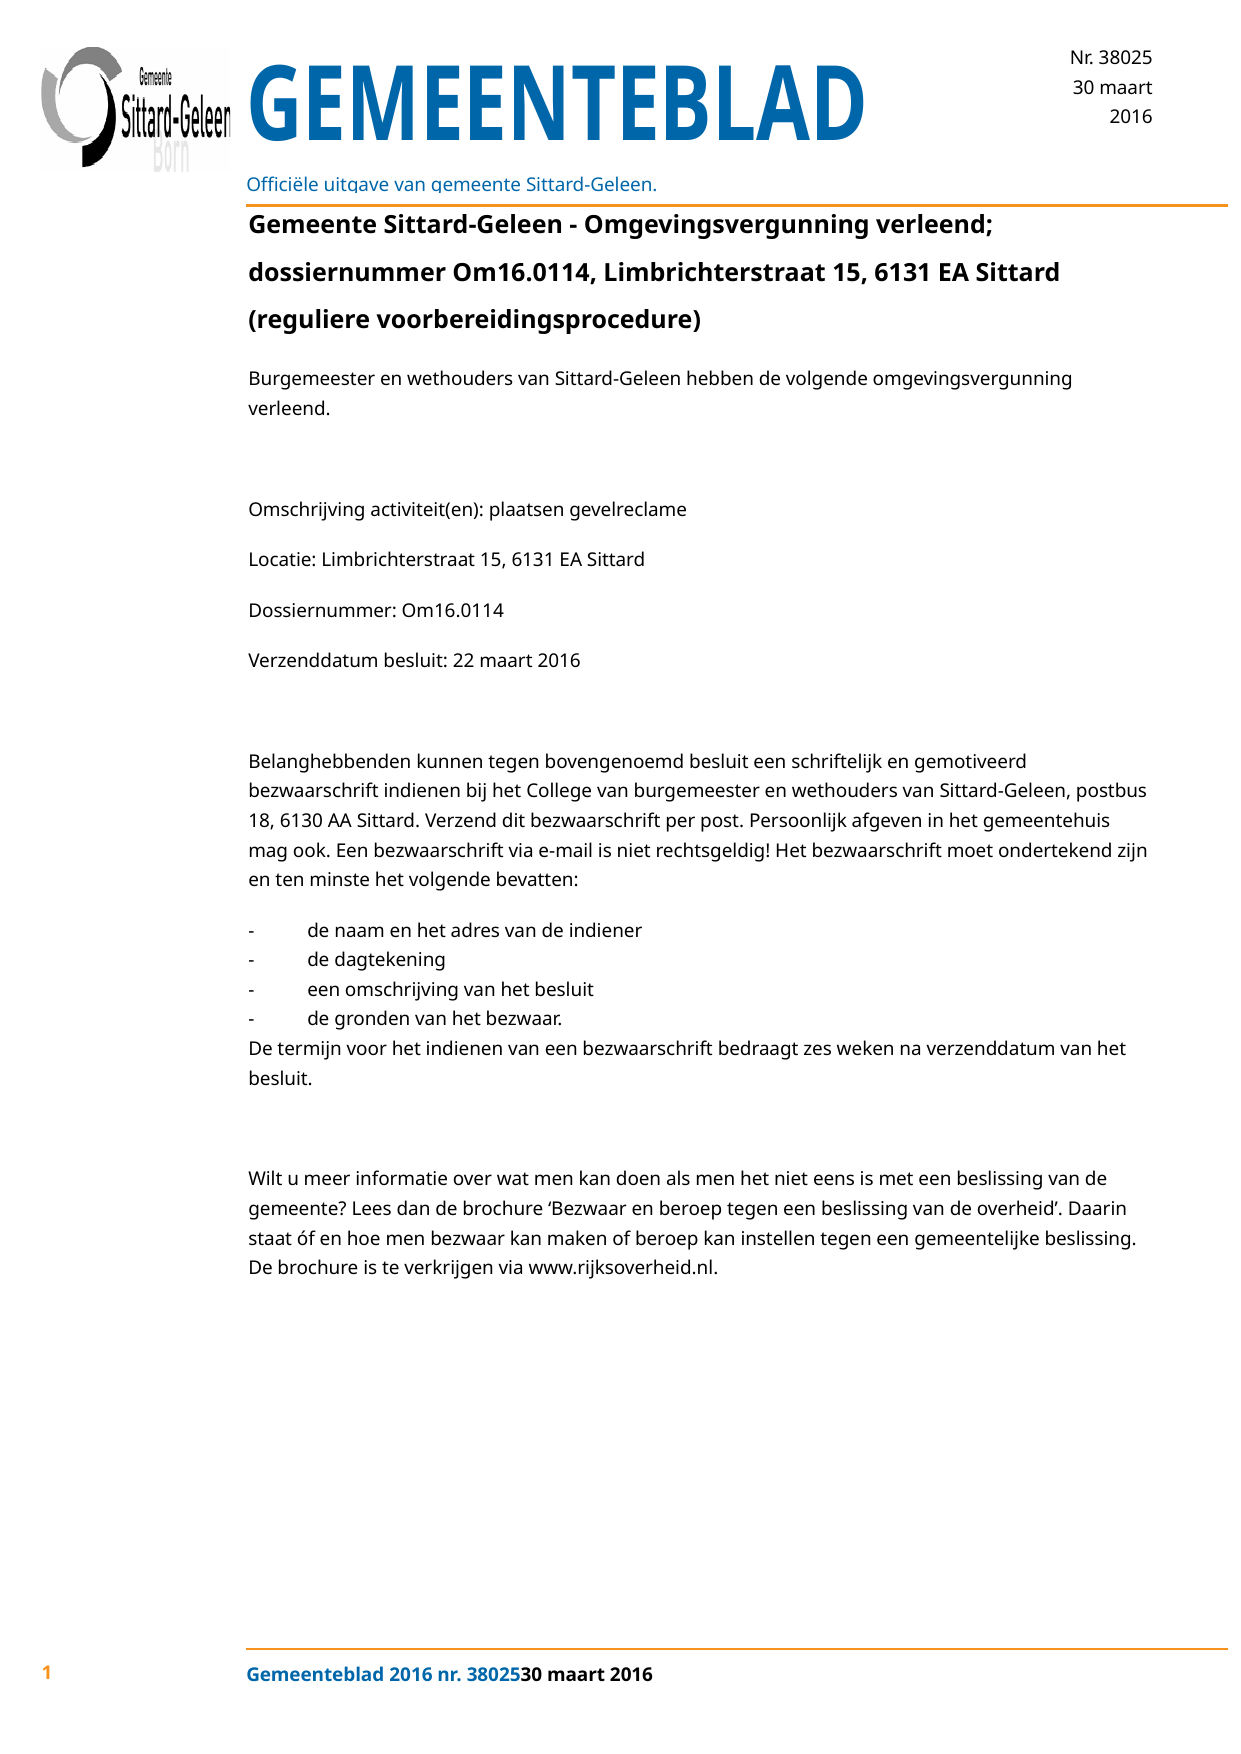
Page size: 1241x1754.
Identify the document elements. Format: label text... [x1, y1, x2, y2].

list de dagtekening [248, 946, 1152, 972]
text Belanghebbenden kunnen tegen bovengenoemd besluit een schriftelijk en gemotiveerd bezwaarschrift indienen bij het College van burgemeester en wethouders van Sittard-Geleen, postbus 18, 6130 AA Sittard. Verzend dit bezwaarschrift per post. Persoonlijk afgeven in het gemeentehuis mag ook. Een bezwaarschrift via e-mail is niet rechtsgeldig! Het bezwaarschrift moet ondertekend zijn en ten minste het volgende bevatten: [248, 748, 1152, 892]
text Dossiernummer: Om16.0114 [248, 597, 1152, 622]
list een omschrijving van het besluit [248, 976, 1152, 1002]
list de naam en het adres van de indiener [248, 917, 1152, 942]
list de gronden van het bezwaar. [248, 1006, 1152, 1031]
text Gemeente Sittard-Geleen - Omgevingsvergunning verleend; dossiernummer Om16.0114, Limbrichterstraat 15, 6131 EA Sittard (reguliere voorbereidingsprocedure) [248, 207, 1152, 336]
picture [41, 47, 231, 172]
text Verzenddatum besluit: 22 maart 2016 [248, 647, 1152, 673]
text Wilt u meer informatie over wat men kan doen als men het niet eens is met een beslissing van de gemeente? Lees dan de brochure ‘Bezwaar en beroep tegen een beslissing van de overheid’. Daarin staat óf en hoe men bezwaar kan maken of beroep kan instellen tegen een gemeentelijke beslissing. De brochure is te verkrijgen via www.rijksoverheid.nl. [248, 1166, 1152, 1280]
text De termijn voor het indienen van een bezwaarschrift bedraagt zes weken na verzenddatum van het besluit. [248, 1035, 1152, 1090]
text Locatie: Limbrichterstraat 15, 6131 EA Sittard [248, 546, 1152, 572]
text Burgemeester en wethouders van Sittard-Geleen hebben de volgende omgevingsvergunning verleend. [248, 366, 1152, 421]
text Omschrijving activiteit(en): plaatsen gevelreclame [248, 496, 1152, 522]
